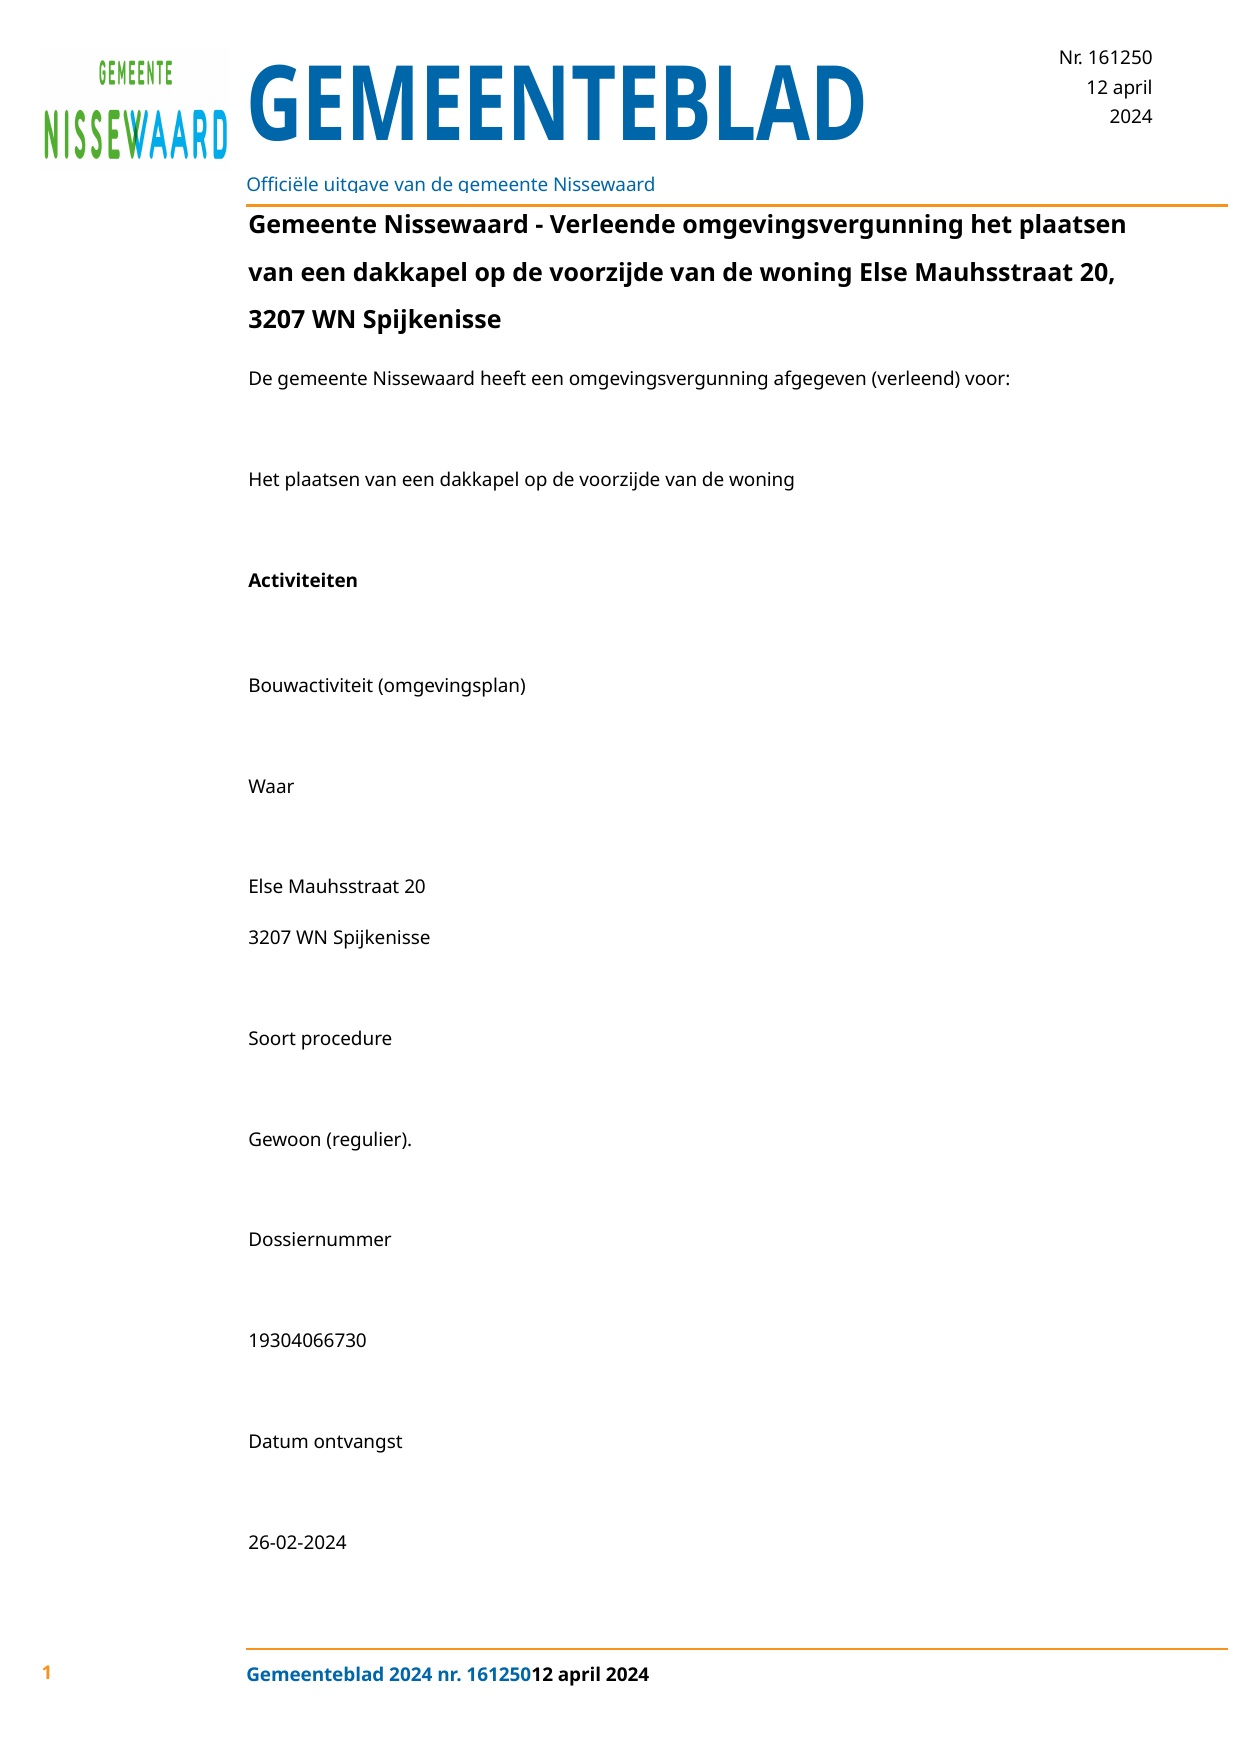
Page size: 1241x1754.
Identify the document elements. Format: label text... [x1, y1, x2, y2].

text Gewoon (regulier). [248, 1126, 1152, 1151]
text Else Mauhsstraat 20 [248, 874, 1152, 899]
text Waar [248, 773, 1152, 798]
text Het plaatsen van een dakkapel op de voorzijde van de woning [248, 466, 1152, 492]
text 26-02-2024 [248, 1529, 1152, 1555]
text Activiteiten [248, 567, 1152, 593]
text 19304066730 [248, 1327, 1152, 1353]
text De gemeente Nissewaard heeft een omgevingsvergunning afgegeven (verleend) voor: [248, 366, 1152, 391]
text Datum ontvangst [248, 1428, 1152, 1454]
text Soort procedure [248, 1025, 1152, 1051]
text 3207 WN Spijkenisse [248, 924, 1152, 950]
picture [41, 47, 231, 172]
text ﻿ [248, 618, 1152, 647]
text Gemeente Nissewaard - Verleende omgevingsvergunning het plaatsen van een dakkapel op de voorzijde van de woning Else Mauhsstraat 20, 3207 WN Spijkenisse [248, 207, 1152, 336]
text Dossiernummer [248, 1227, 1152, 1252]
text Bouwactiviteit (omgevingsplan) [248, 672, 1152, 698]
